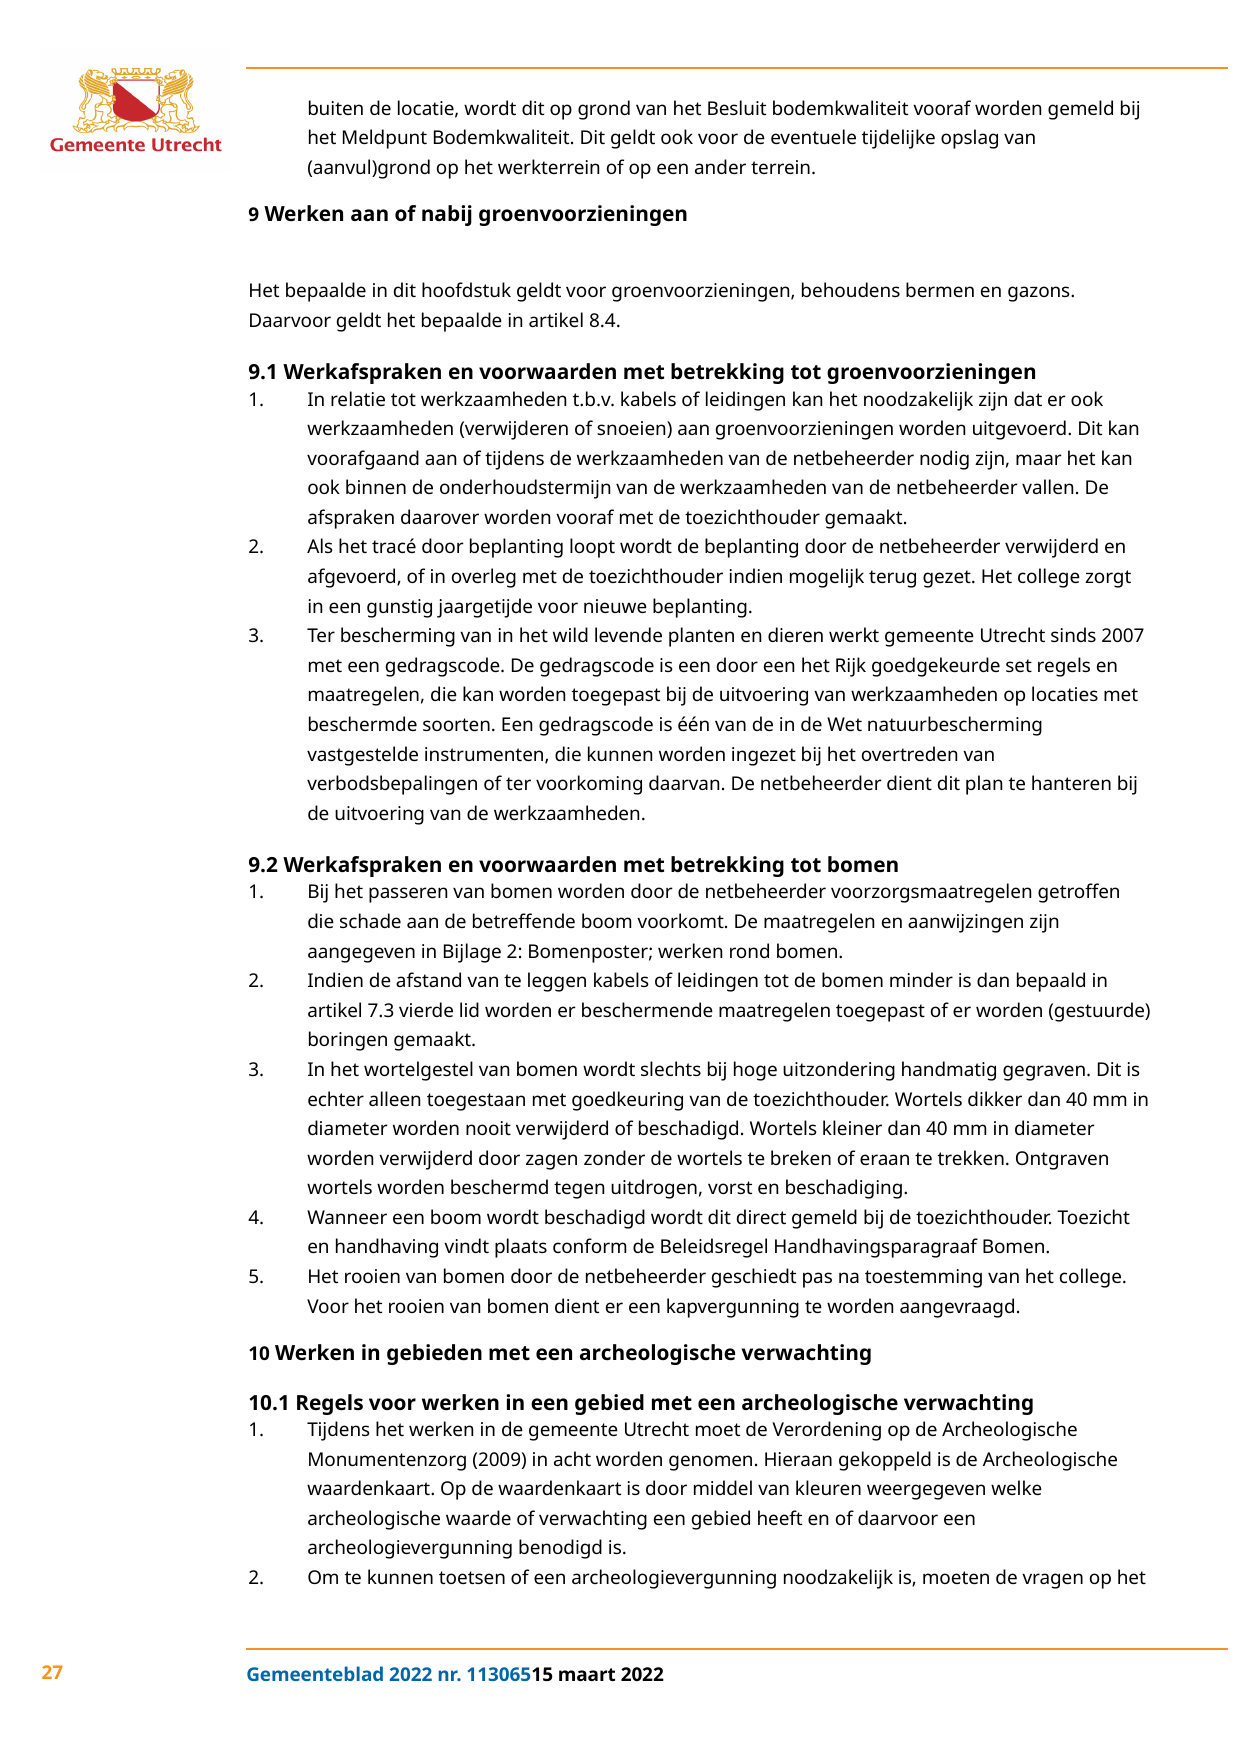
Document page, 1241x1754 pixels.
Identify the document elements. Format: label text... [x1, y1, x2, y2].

text Het bepaalde in dit hoofdstuk geldt voor groenvoorzieningen, behoudens bermen en gazons. Daarvoor geldt het bepaalde in artikel 8.4. [248, 277, 1152, 333]
list Bij het passeren van bomen worden door de netbeheerder voorzorgsmaatregelen getroffen die schade aan de betreffende boom voorkomt. De maatregelen en aanwijzingen zijn aangegeven in Bijlage 2: Bomenposter; werken rond bomen. [248, 879, 1152, 964]
list In relatie tot werkzaamheden t.b.v. kabels of leidingen kan het noodzakelijk zijn dat er ook werkzaamheden (verwijderen of snoeien) aan groenvoorzieningen worden uitgevoerd. Dit kan voorafgaand aan of tijdens de werkzaamheden van de netbeheerder nodig zijn, maar het kan ook binnen de onderhoudstermijn van de werkzaamheden van de netbeheerder vallen. De afspraken daarover worden vooraf met de toezichthouder gemaakt. [248, 386, 1152, 530]
list Indien de afstand van te leggen kabels of leidingen tot de bomen minder is dan bepaald in artikel 7.3 vierde lid worden er beschermende maatregelen toegepast of er worden (gestuurde) boringen gemaakt. [248, 967, 1152, 1052]
list Om te kunnen toetsen of een archeologievergunning noodzakelijk is, moeten de vragen op het [248, 1564, 1152, 1590]
list Wanneer een boom wordt beschadigd wordt dit direct gemeld bij de toezichthouder. Toezicht en handhaving vindt plaats conform de Beleidsregel Handhavingsparagraaf Bomen. [248, 1204, 1152, 1259]
text 9.1 Werkafspraken en voorwaarden met betrekking tot groenvoorzieningen [248, 357, 1152, 386]
list Ter bescherming van in het wild levende planten en dieren werkt gemeente Utrecht sinds 2007 met een gedragscode. De gedragscode is een door een het Rijk goedgekeurde set regels en maatregelen, die kan worden toegepast bij de uitvoering van werkzaamheden op locaties met beschermde soorten. Een gedragscode is één van de in de Wet natuurbescherming vastgestelde instrumenten, die kunnen worden ingezet bij het overtreden van verbodsbepalingen of ter voorkoming daarvan. De netbeheerder dient dit plan te hanteren bij de uitvoering van de werkzaamheden. [248, 622, 1152, 826]
list Als het tracé door beplanting loopt wordt de beplanting door de netbeheerder verwijderd en afgevoerd, of in overleg met de toezichthouder indien mogelijk terug gezet. Het college zorgt in een gunstig jaargetijde voor nieuwe beplanting. [248, 534, 1152, 618]
list In het wortelgestel van bomen wordt slechts bij hoge uitzondering handmatig gegraven. Dit is echter alleen toegestaan met goedkeuring van de toezichthouder. Wortels dikker dan 40 mm in diameter worden nooit verwijderd of beschadigd. Wortels kleiner dan 40 mm in diameter worden verwijderd door zagen zonder de wortels te breken of eraan te trekken. Ontgraven wortels worden beschermd tegen uitdrogen, vorst en beschadiging. [248, 1056, 1152, 1200]
list Tijdens het werken in de gemeente Utrecht moet de Verordening op de Archeologische Monumentenzorg (2009) in acht worden genomen. Hieraan gekoppeld is de Archeologische waardenkaart. Op de waardenkaart is door middel van kleuren weergegeven welke archeologische waarde of verwachting een gebied heeft en of daarvoor een archeologievergunning benodigd is. [248, 1416, 1152, 1560]
text 10.1 Regels voor werken in een gebied met een archeologische verwachting [248, 1388, 1152, 1416]
picture [41, 47, 231, 172]
text 9 Werken aan of nabij groenvoorzieningen [248, 199, 1152, 228]
text 10 Werken in gebieden met een archeologische verwachting [248, 1338, 1152, 1367]
text 9.2 Werkafspraken en voorwaarden met betrekking tot bomen [248, 850, 1152, 879]
list Het rooien van bomen door de netbeheerder geschiedt pas na toestemming van het college. Voor het rooien van bomen dient er een kapvergunning te worden aangevraagd. [248, 1263, 1152, 1319]
list buiten de locatie, wordt dit op grond van het Besluit bodemkwaliteit vooraf worden gemeld bij het Meldpunt Bodemkwaliteit. Dit geldt ook voor de eventuele tijdelijke opslag van (aanvul)grond op het werkterrein of op een ander terrein. [248, 95, 1152, 180]
